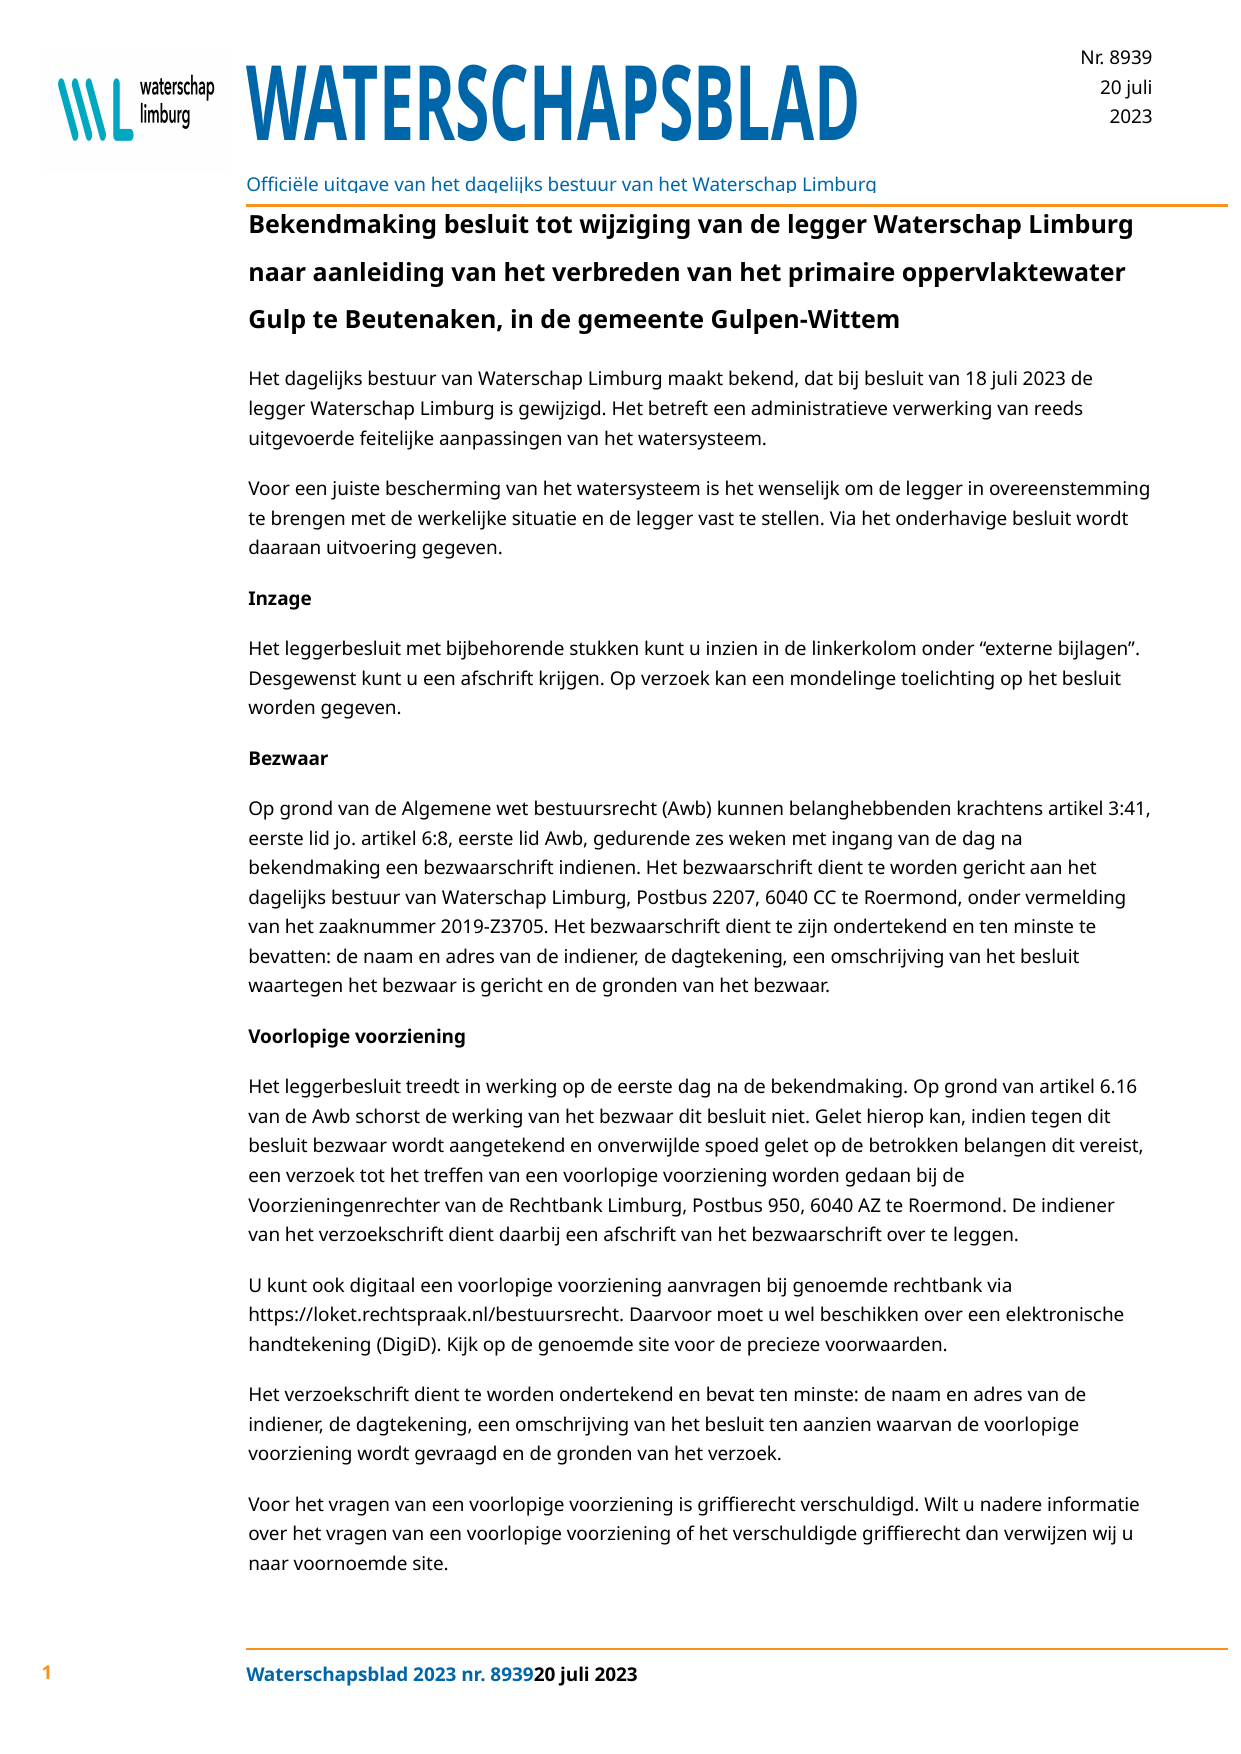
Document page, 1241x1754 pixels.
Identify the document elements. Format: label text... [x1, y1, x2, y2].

text Het verzoekschrift dient te worden ondertekend en bevat ten minste: de naam en adres van de indiener, de dagtekening, een omschrijving van het besluit ten aanzien waarvan de voorlopige voorziening wordt gevraagd en de gronden van het verzoek. [248, 1381, 1152, 1466]
text U kunt ook digitaal een voorlopige voorziening aanvragen bij genoemde rechtbank via https://loket.rechtspraak.nl/bestuursrecht. Daarvoor moet u wel beschikken over een elektronische handtekening (DigiD). Kijk op de genoemde site voor de precieze voorwaarden. [248, 1272, 1152, 1357]
text Het leggerbesluit treedt in werking op de eerste dag na de bekendmaking. Op grond van artikel 6.16 van de Awb schorst de werking van het bezwaar dit besluit niet. Gelet hierop kan, indien tegen dit besluit bezwaar wordt aangetekend en onverwijlde spoed gelet op de betrokken belangen dit vereist, een verzoek tot het treffen van een voorlopige voorziening worden gedaan bij de Voorzieningenrechter van de Rechtbank Limburg, Postbus 950, 6040 AZ te Roermond. De indiener van het verzoekschrift dient daarbij een afschrift van het bezwaarschrift over te leggen. [248, 1073, 1152, 1247]
text Voor het vragen van een voorlopige voorziening is griffierecht verschuldigd. Wilt u nadere informatie over het vragen van een voorlopige voorziening of het verschuldigde griffierecht dan verwijzen wij u naar voornoemde site. [248, 1491, 1152, 1576]
text Op grond van de Algemene wet bestuursrecht (Awb) kunnen belanghebbenden krachtens artikel 3:41, eerste lid jo. artikel 6:8, eerste lid Awb, gedurende zes weken met ingang van de dag na bekendmaking een bezwaarschrift indienen. Het bezwaarschrift dient te worden gericht aan het dagelijks bestuur van Waterschap Limburg, Postbus 2207, 6040 CC te Roermond, onder vermelding van het zaaknummer 2019-Z3705. Het bezwaarschrift dient te zijn ondertekend en ten minste te bevatten: de naam en adres van de indiener, de dagtekening, een omschrijving van het besluit waartegen het bezwaar is gericht en de gronden van het bezwaar. [248, 795, 1152, 998]
text Voor een juiste bescherming van het watersysteem is het wenselijk om de legger in overeenstemming te brengen met de werkelijke situatie en de legger vast te stellen. Via het onderhavige besluit wordt daaraan uitvoering gegeven. [248, 475, 1152, 560]
text Voorlopige voorziening [248, 1023, 1152, 1049]
text Het leggerbesluit met bijbehorende stukken kunt u inzien in de linkerkolom onder “externe bijlagen”. Desgewenst kunt u een afschrift krijgen. Op verzoek kan een mondelinge toelichting op het besluit worden gegeven. [248, 635, 1152, 720]
text Het dagelijks bestuur van Waterschap Limburg maakt bekend, dat bij besluit van 18 juli 2023 de legger Waterschap Limburg is gewijzigd. Het betreft een administratieve verwerking van reeds uitgevoerde feitelijke aanpassingen van het watersysteem. [248, 366, 1152, 450]
text Bekendmaking besluit tot wijziging van de legger Waterschap Limburg naar aanleiding van het verbreden van het primaire oppervlaktewater Gulp te Beutenaken, in de gemeente Gulpen-Wittem [248, 207, 1152, 336]
text Bezwaar [248, 745, 1152, 770]
text Inzage [248, 585, 1152, 610]
picture [41, 47, 231, 172]
